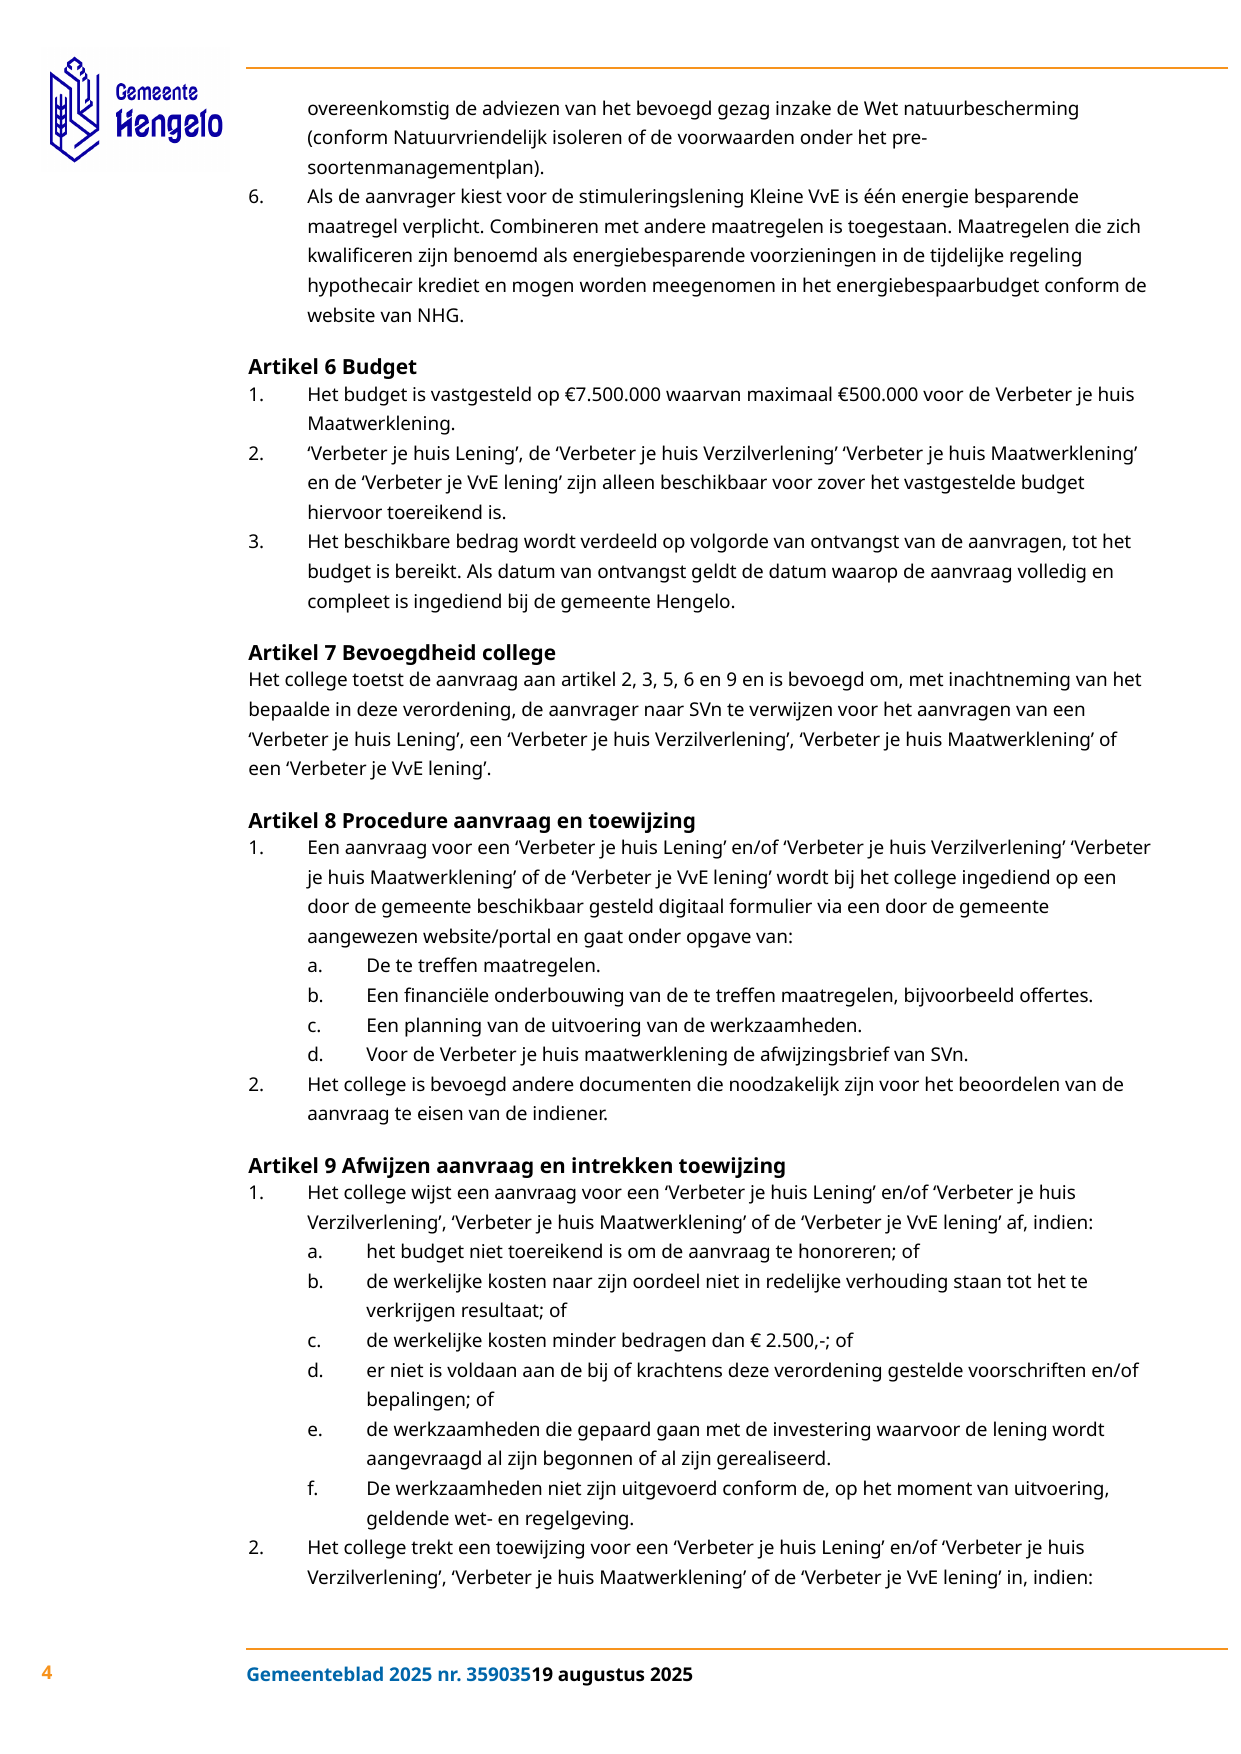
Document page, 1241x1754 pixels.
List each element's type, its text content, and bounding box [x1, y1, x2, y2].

list Het college wijst een aanvraag voor een ‘Verbeter je huis Lening’ en/of ‘Verbeter je huis Verzilverlening’, ‘Verbeter je huis Maatwerklening’ of de ‘Verbeter je VvE lening’ af, indien: [248, 1179, 1152, 1235]
picture [41, 47, 231, 172]
list Het college trekt een toewijzing voor een ‘Verbeter je huis Lening’ en/of ‘Verbeter je huis Verzilverlening’, ‘Verbeter je huis Maatwerklening’ of de ‘Verbeter je VvE lening’ in, indien: [248, 1534, 1152, 1590]
list De te treffen maatregelen. [307, 953, 1152, 978]
text Het college toetst de aanvraag aan artikel 2, 3, 5, 6 en 9 en is bevoegd om, met inachtneming van het bepaalde in deze verordening, de aanvrager naar SVn te verwijzen voor het aanvragen van een ‘Verbeter je huis Lening’, een ‘Verbeter je huis Verzilverlening’, ‘Verbeter je huis Maatwerklening’ of een ‘Verbeter je VvE lening’. [248, 667, 1152, 781]
list Het college is bevoegd andere documenten die noodzakelijk zijn voor het beoordelen van de aanvraag te eisen van de indiener. [248, 1071, 1152, 1126]
list Een planning van de uitvoering van de werkzaamheden. [307, 1012, 1152, 1037]
list De werkzaamheden niet zijn uitgevoerd conform de, op het moment van uitvoering, geldende wet- en regelgeving. [307, 1475, 1152, 1531]
list de werkelijke kosten minder bedragen dan € 2.500,-; of [307, 1327, 1152, 1353]
text Artikel 7 Bevoegdheid college [248, 638, 1152, 667]
text Artikel 6 Budget [248, 352, 1152, 381]
list de werkelijke kosten naar zijn oordeel niet in redelijke verhouding staan tot het te verkrijgen resultaat; of [307, 1268, 1152, 1323]
list Het beschikbare bedrag wordt verdeeld op volgorde van ontvangst van de aanvragen, tot het budget is bereikt. Als datum van ontvangst geldt de datum waarop de aanvraag volledig en compleet is ingediend bij de gemeente Hengelo. [248, 529, 1152, 613]
list Voor de Verbeter je huis maatwerklening de afwijzingsbrief van SVn. [307, 1041, 1152, 1067]
list Een financiële onderbouwing van de te treffen maatregelen, bijvoorbeeld offertes. [307, 982, 1152, 1008]
list de werkzaamheden die gepaard gaan met de investering waarvoor de lening wordt aangevraagd al zijn begonnen of al zijn gerealiseerd. [307, 1416, 1152, 1471]
list overeenkomstig de adviezen van het bevoegd gezag inzake de Wet natuurbescherming (conform Natuurvriendelijk isoleren of de voorwaarden onder het pre-soortenmanagementplan). [248, 95, 1152, 180]
list het budget niet toereikend is om de aanvraag te honoreren; of [307, 1238, 1152, 1264]
list Het budget is vastgesteld op €7.500.000 waarvan maximaal €500.000 voor de Verbeter je huis Maatwerklening. [248, 381, 1152, 436]
text Artikel 9 Afwijzen aanvraag en intrekken toewijzing [248, 1151, 1152, 1179]
list Een aanvraag voor een ‘Verbeter je huis Lening’ en/of ‘Verbeter je huis Verzilverlening’ ‘Verbeter je huis Maatwerklening’ of de ‘Verbeter je VvE lening’ wordt bij het college ingediend op een door de gemeente beschikbaar gesteld digitaal formulier via een door de gemeente aangewezen website/portal en gaat onder opgave van: [248, 834, 1152, 949]
list Als de aanvrager kiest voor de stimuleringslening Kleine VvE is één energie besparende maatregel verplicht. Combineren met andere maatregelen is toegestaan. Maatregelen die zich kwalificeren zijn benoemd als energiebesparende voorzieningen in de tijdelijke regeling hypothecair krediet en mogen worden meegenomen in het energiebespaarbudget conform de website van NHG. [248, 183, 1152, 328]
text Artikel 8 Procedure aanvraag en toewijzing [248, 806, 1152, 834]
list er niet is voldaan aan de bij of krachtens deze verordening gestelde voorschriften en/of bepalingen; of [307, 1357, 1152, 1412]
list ‘Verbeter je huis Lening’, de ‘Verbeter je huis Verzilverlening’ ‘Verbeter je huis Maatwerklening’ en de ‘Verbeter je VvE lening’ zijn alleen beschikbaar voor zover het vastgestelde budget hiervoor toereikend is. [248, 440, 1152, 525]
